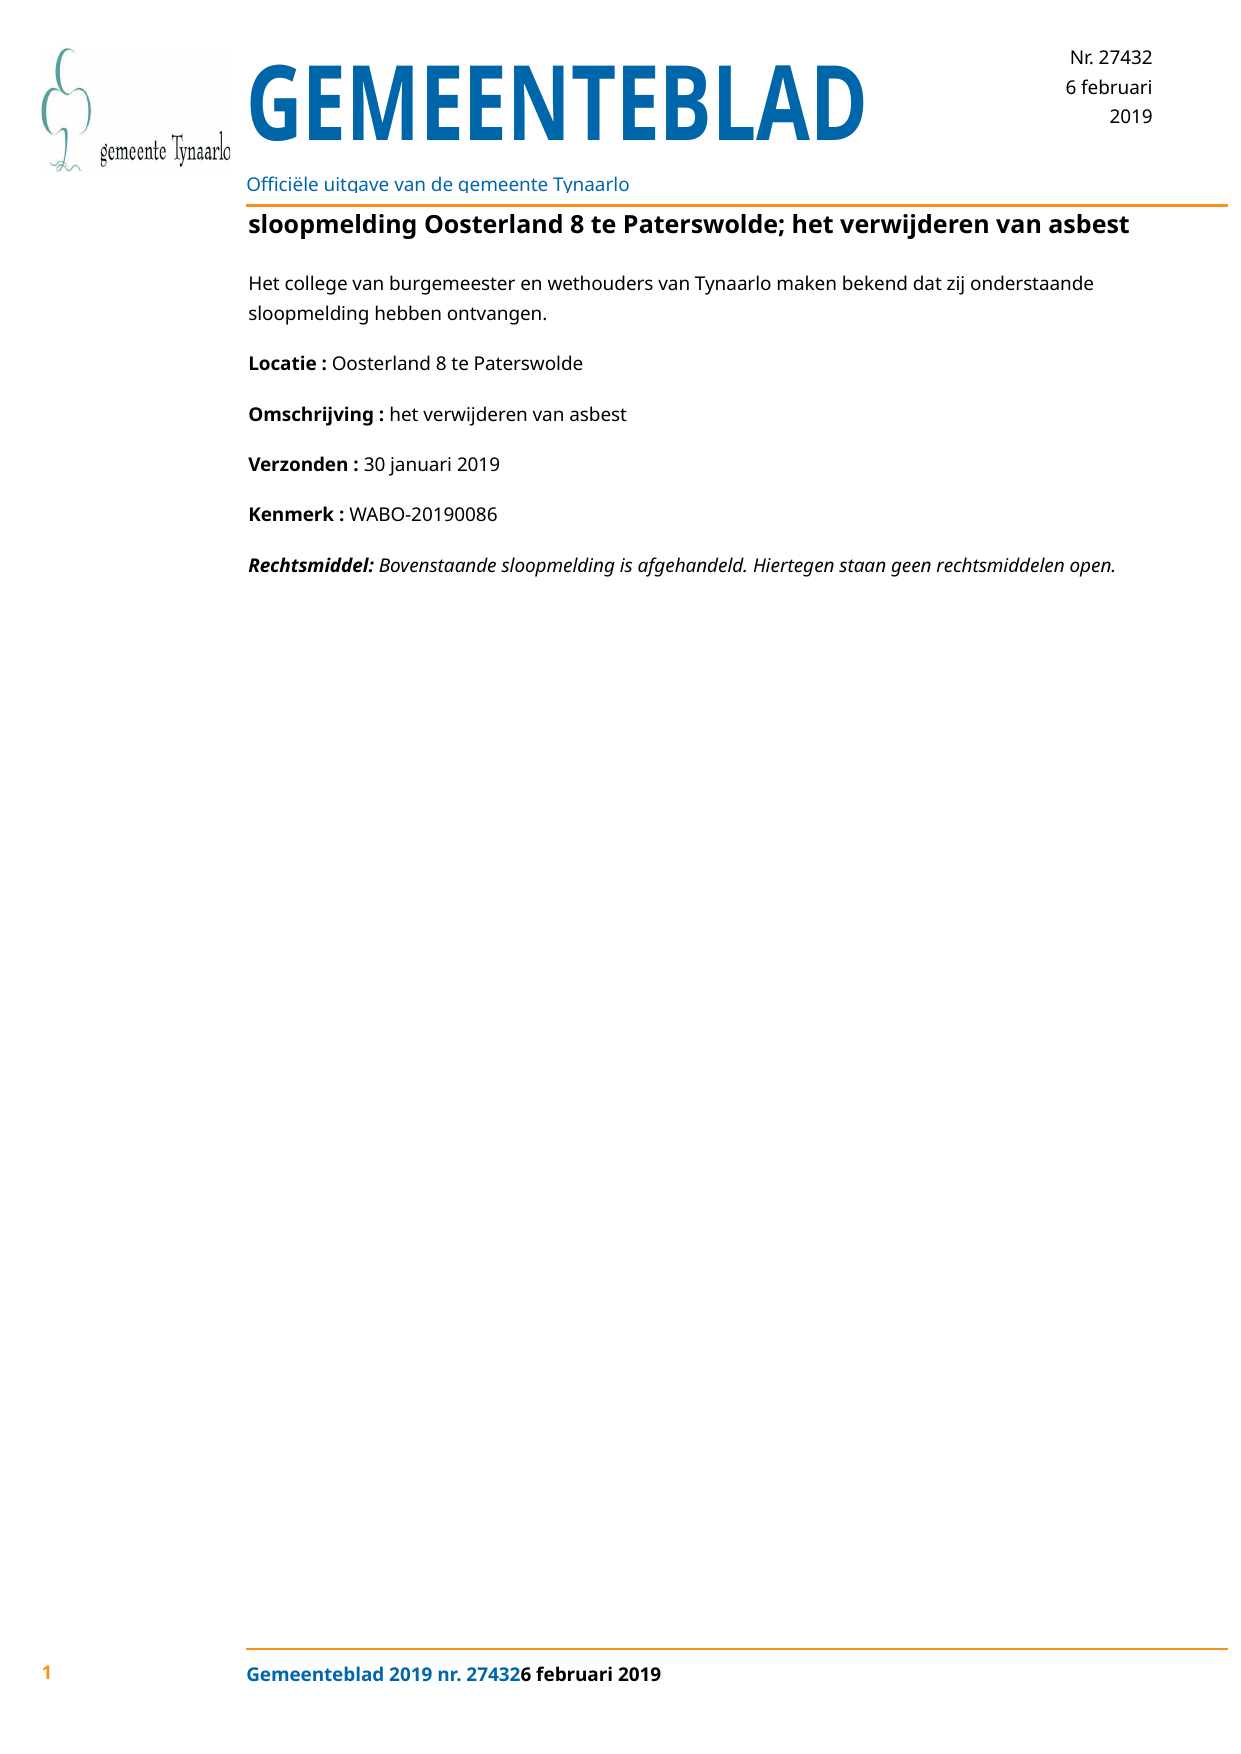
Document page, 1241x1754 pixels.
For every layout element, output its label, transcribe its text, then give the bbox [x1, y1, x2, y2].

text Omschrijving : het verwijderen van asbest [248, 401, 1152, 426]
text Verzonden : 30 januari 2019 [248, 451, 1152, 477]
text Rechtsmiddel: Bovenstaande sloopmelding is afgehandeld. Hiertegen staan geen rechtsmiddelen open. [248, 552, 1152, 578]
text Locatie : Oosterland 8 te Paterswolde [248, 350, 1152, 376]
text Kenmerk : WABO-20190086 [248, 502, 1152, 527]
picture [41, 47, 231, 172]
text Het college van burgemeester en wethouders van Tynaarlo maken bekend dat zij onderstaande sloopmelding hebben ontvangen. [248, 270, 1152, 326]
text sloopmelding Oosterland 8 te Paterswolde; het verwijderen van asbest [248, 207, 1152, 241]
